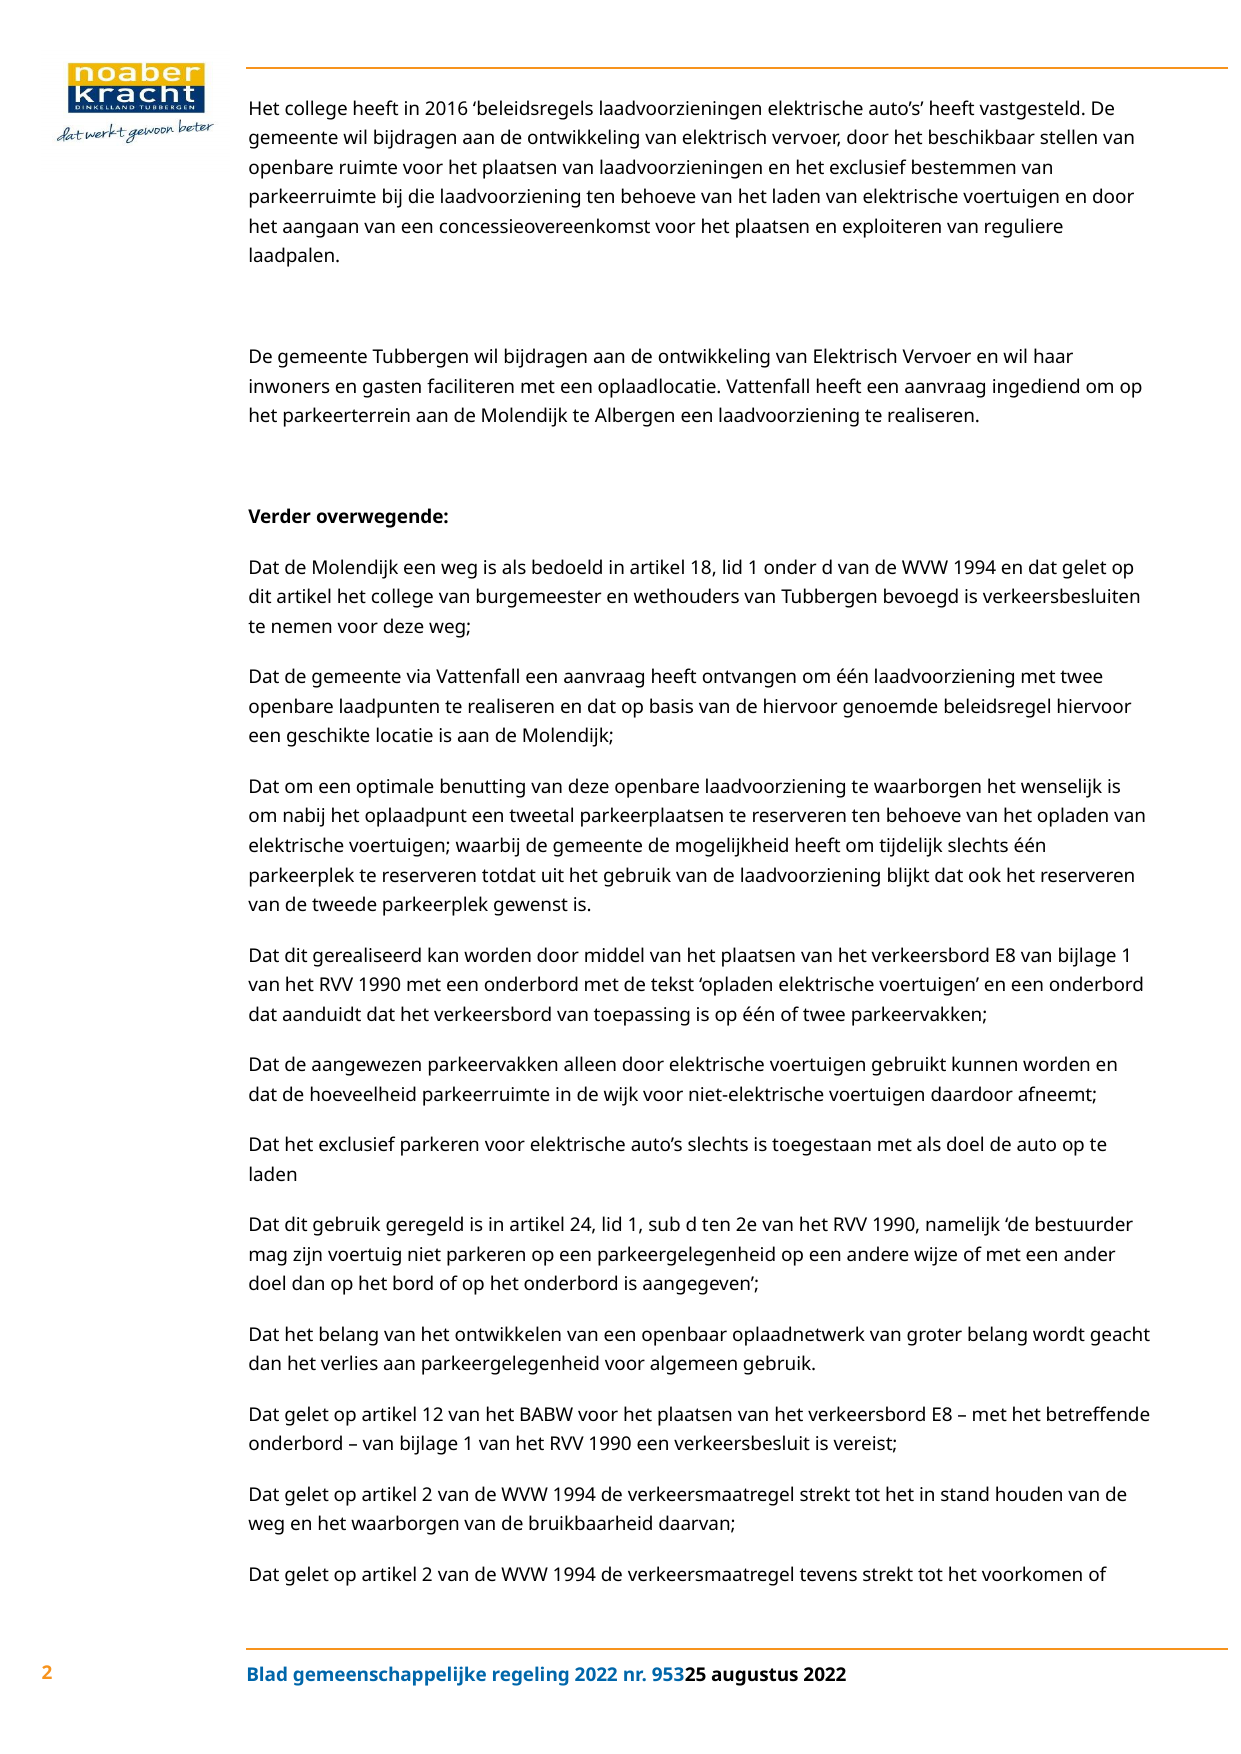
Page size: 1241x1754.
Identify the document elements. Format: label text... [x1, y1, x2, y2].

text Dat dit gebruik geregeld is in artikel 24, lid 1, sub d ten 2e van het RVV 1990, namelijk ‘de bestuurder mag zijn voertuig niet parkeren op een parkeergelegenheid op een andere wijze of met een ander doel dan op het bord of op het onderbord is aangegeven’; [248, 1211, 1152, 1296]
text Dat het belang van het ontwikkelen van een openbaar oplaadnetwerk van groter belang wordt geacht dan het verlies aan parkeergelegenheid voor algemeen gebruik. [248, 1321, 1152, 1376]
text Dat gelet op artikel 12 van het BABW voor het plaatsen van het verkeersbord E8 – met het betreffende onderbord – van bijlage 1 van het RVV 1990 een verkeersbesluit is vereist; [248, 1401, 1152, 1456]
text Dat de gemeente via Vattenfall een aanvraag heeft ontvangen om één laadvoorziening met twee openbare laadpunten te realiseren en dat op basis van de hiervoor genoemde beleidsregel hiervoor een geschikte locatie is aan de Molendijk; [248, 663, 1152, 748]
text De gemeente Tubbergen wil bijdragen aan de ontwikkeling van Elektrisch Vervoer en wil haar inwoners en gasten faciliteren met een oplaadlocatie. Vattenfall heeft een aanvraag ingediend om op het parkeerterrein aan de Molendijk te Albergen een laadvoorziening te realiseren. [248, 343, 1152, 428]
picture [41, 47, 231, 172]
text Dat de Molendijk een weg is als bedoeld in artikel 18, lid 1 onder d van de WVW 1994 en dat gelet op dit artikel het college van burgemeester en wethouders van Tubbergen bevoegd is verkeersbesluiten te nemen voor deze weg; [248, 554, 1152, 639]
text Dat gelet op artikel 2 van de WVW 1994 de verkeersmaatregel strekt tot het in stand houden van de weg en het waarborgen van de bruikbaarheid daarvan; [248, 1481, 1152, 1536]
text Dat de aangewezen parkeervakken alleen door elektrische voertuigen gebruikt kunnen worden en dat de hoeveelheid parkeerruimte in de wijk voor niet-elektrische voertuigen daardoor afneemt; [248, 1051, 1152, 1107]
text Dat gelet op artikel 2 van de WVW 1994 de verkeersmaatregel tevens strekt tot het voorkomen of [248, 1561, 1152, 1587]
text Verder overwegende: [248, 503, 1152, 529]
text Dat om een optimale benutting van deze openbare laadvoorziening te waarborgen het wenselijk is om nabij het oplaadpunt een tweetal parkeerplaatsen te reserveren ten behoeve van het opladen van elektrische voertuigen; waarbij de gemeente de mogelijkheid heeft om tijdelijk slechts één parkeerplek te reserveren totdat uit het gebruik van de laadvoorziening blijkt dat ook het reserveren van de tweede parkeerplek gewenst is. [248, 773, 1152, 917]
text Dat het exclusief parkeren voor elektrische auto’s slechts is toegestaan met als doel de auto op te laden [248, 1131, 1152, 1187]
text Dat dit gerealiseerd kan worden door middel van het plaatsen van het verkeersbord E8 van bijlage 1 van het RVV 1990 met een onderbord met de tekst ‘opladen elektrische voertuigen’ en een onderbord dat aanduidt dat het verkeersbord van toepassing is op één of twee parkeervakken; [248, 942, 1152, 1027]
text Het college heeft in 2016 ‘beleidsregels laadvoorzieningen elektrische auto’s’ heeft vastgesteld. De gemeente wil bijdragen aan de ontwikkeling van elektrisch vervoer, door het beschikbaar stellen van openbare ruimte voor het plaatsen van laadvoorzieningen en het exclusief bestemmen van parkeerruimte bij die laadvoorziening ten behoeve van het laden van elektrische voertuigen en door het aangaan van een concessieovereenkomst voor het plaatsen en exploiteren van reguliere laadpalen. [248, 95, 1152, 268]
